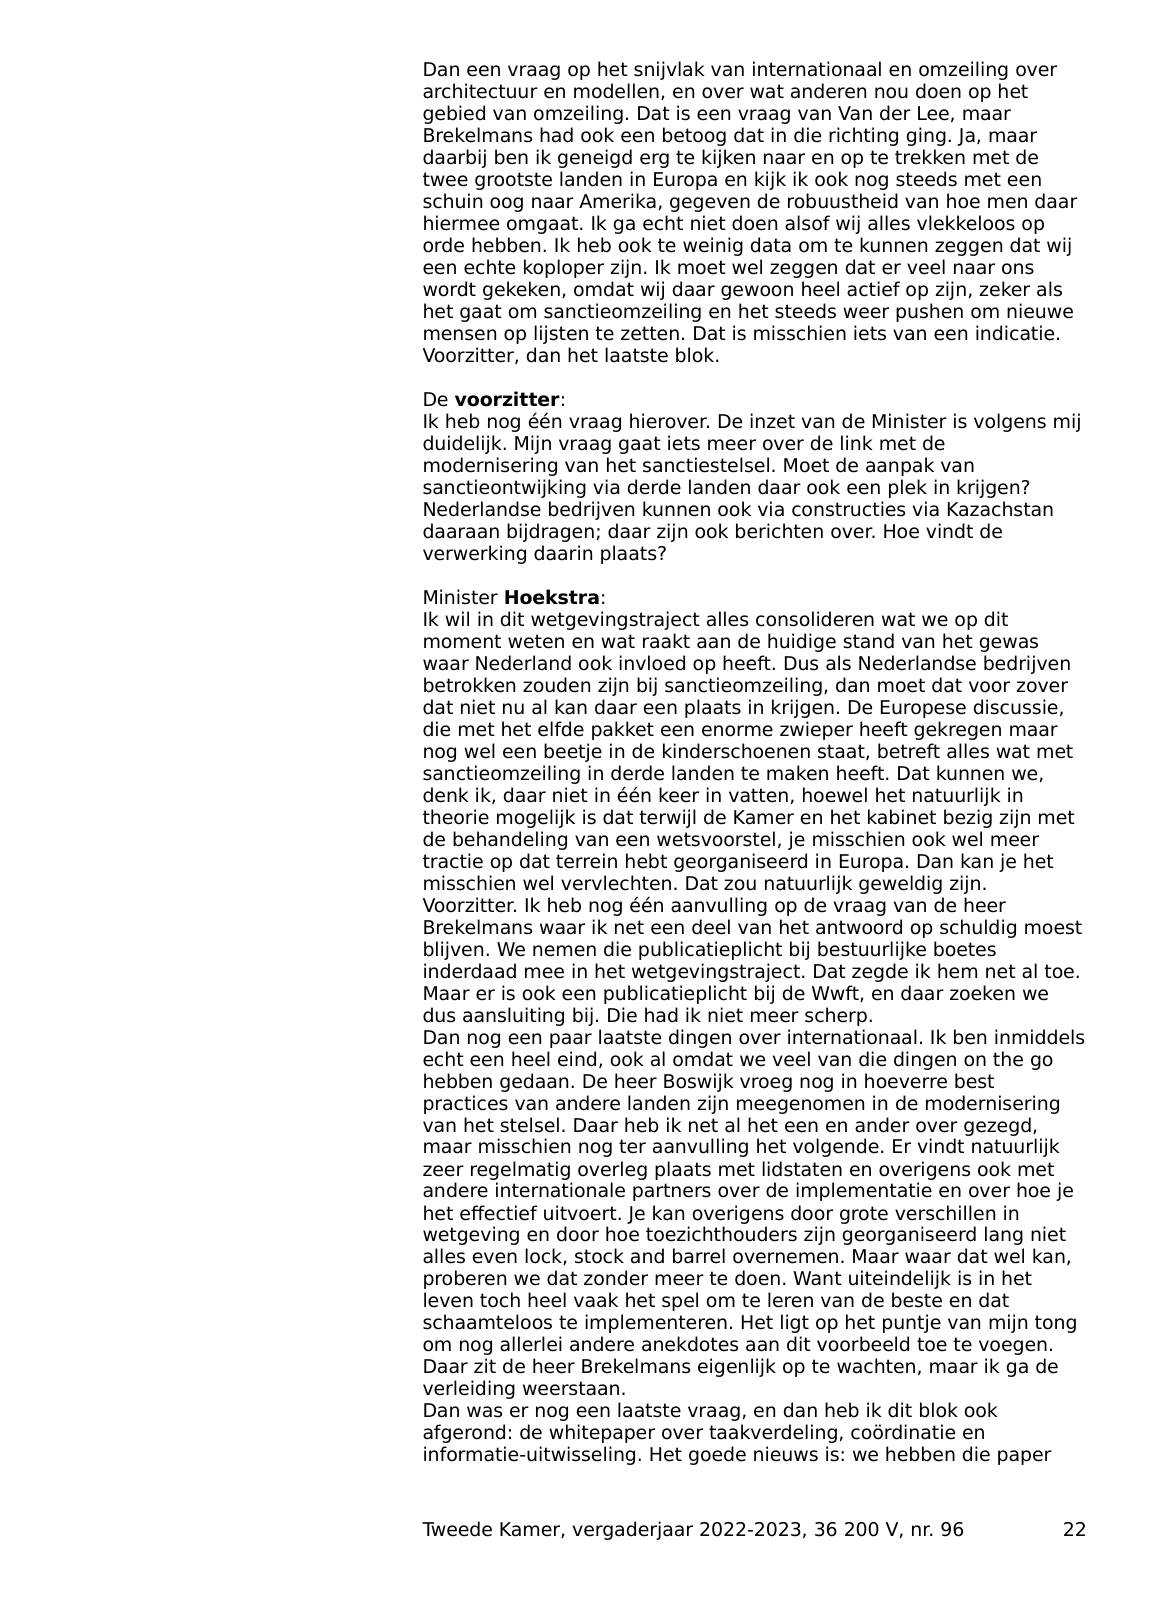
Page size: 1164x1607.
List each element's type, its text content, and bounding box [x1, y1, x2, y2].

text Minister Hoekstra: [422, 587, 1087, 609]
text Dan was er nog een laatste vraag, en dan heb ik dit blok ook afgerond: de whitepaper over taakverdeling, coördinatie en informatie-uitwisseling. Het goede nieuws is: we hebben die paper [422, 1400, 1087, 1466]
text Ik heb nog één vraag hierover. De inzet van de Minister is volgens mij duidelijk. Mijn vraag gaat iets meer over de link met de modernisering van het sanctiestelsel. Moet de aanpak van sanctieontwijking via derde landen daar ook een plek in krijgen? Nederlandse bedrijven kunnen ook via constructies via Kazachstan daaraan bijdragen; daar zijn ook berichten over. Hoe vindt de verwerking daarin plaats? [422, 411, 1087, 565]
text Dan nog een paar laatste dingen over internationaal. Ik ben inmiddels echt een heel eind, ook al omdat we veel van die dingen on the go hebben gedaan. De heer Boswijk vroeg nog in hoeverre best practices van andere landen zijn meegenomen in de modernisering van het stelsel. Daar heb ik net al het een en ander over gezegd, maar misschien nog ter aanvulling het volgende. Er vindt natuurlijk zeer regelmatig overleg plaats met lidstaten en overigens ook met andere internationale partners over de implementatie en over hoe je het effectief uitvoert. Je kan overigens door grote verschillen in wetgeving en door hoe toezichthouders zijn georganiseerd lang niet alles even lock, stock and barrel overnemen. Maar waar dat wel kan, proberen we dat zonder meer te doen. Want uiteindelijk is in het leven toch heel vaak het spel om te leren van de beste en dat schaamteloos te implementeren. Het ligt op het puntje van mijn tong om nog allerlei andere anekdotes aan dit voorbeeld toe te voegen. Daar zit de heer Brekelmans eigenlijk op te wachten, maar ik ga de verleiding weerstaan. [422, 1027, 1087, 1400]
text De voorzitter: [422, 389, 1087, 411]
text Voorzitter. Ik heb nog één aanvulling op de vraag van de heer Brekelmans waar ik net een deel van het antwoord op schuldig moest blijven. We nemen die publicatieplicht bij bestuurlijke boetes inderdaad mee in het wetgevingstraject. Dat zegde ik hem net al toe. Maar er is ook een publicatieplicht bij de Wwft, en daar zoeken we dus aansluiting bij. Die had ik niet meer scherp. [422, 895, 1087, 1027]
text Dan een vraag op het snijvlak van internationaal en omzeiling over architectuur en modellen, en over wat anderen nou doen op het gebied van omzeiling. Dat is een vraag van Van der Lee, maar Brekelmans had ook een betoog dat in die richting ging. Ja, maar daarbij ben ik geneigd erg te kijken naar en op te trekken met de twee grootste landen in Europa en kijk ik ook nog steeds met een schuin oog naar Amerika, gegeven de robuustheid van hoe men daar hiermee omgaat. Ik ga echt niet doen alsof wij alles vlekkeloos op orde hebben. Ik heb ook te weinig data om te kunnen zeggen dat wij een echte koploper zijn. Ik moet wel zeggen dat er veel naar ons wordt gekeken, omdat wij daar gewoon heel actief op zijn, zeker als het gaat om sanctieomzeiling en het steeds weer pushen om nieuwe mensen op lijsten te zetten. Dat is misschien iets van een indicatie. [422, 59, 1087, 345]
text Voorzitter, dan het laatste blok. [422, 345, 1087, 367]
text Ik wil in dit wetgevingstraject alles consolideren wat we op dit moment weten en wat raakt aan de huidige stand van het gewas waar Nederland ook invloed op heeft. Dus als Nederlandse bedrijven betrokken zouden zijn bij sanctieomzeiling, dan moet dat voor zover dat niet nu al kan daar een plaats in krijgen. De Europese discussie, die met het elfde pakket een enorme zwieper heeft gekregen maar nog wel een beetje in de kinderschoenen staat, betreft alles wat met sanctieomzeiling in derde landen te maken heeft. Dat kunnen we, denk ik, daar niet in één keer in vatten, hoewel het natuurlijk in theorie mogelijk is dat terwijl de Kamer en het kabinet bezig zijn met de behandeling van een wetsvoorstel, je misschien ook wel meer tractie op dat terrein hebt georganiseerd in Europa. Dan kan je het misschien wel vervlechten. Dat zou natuurlijk geweldig zijn. [422, 609, 1087, 895]
